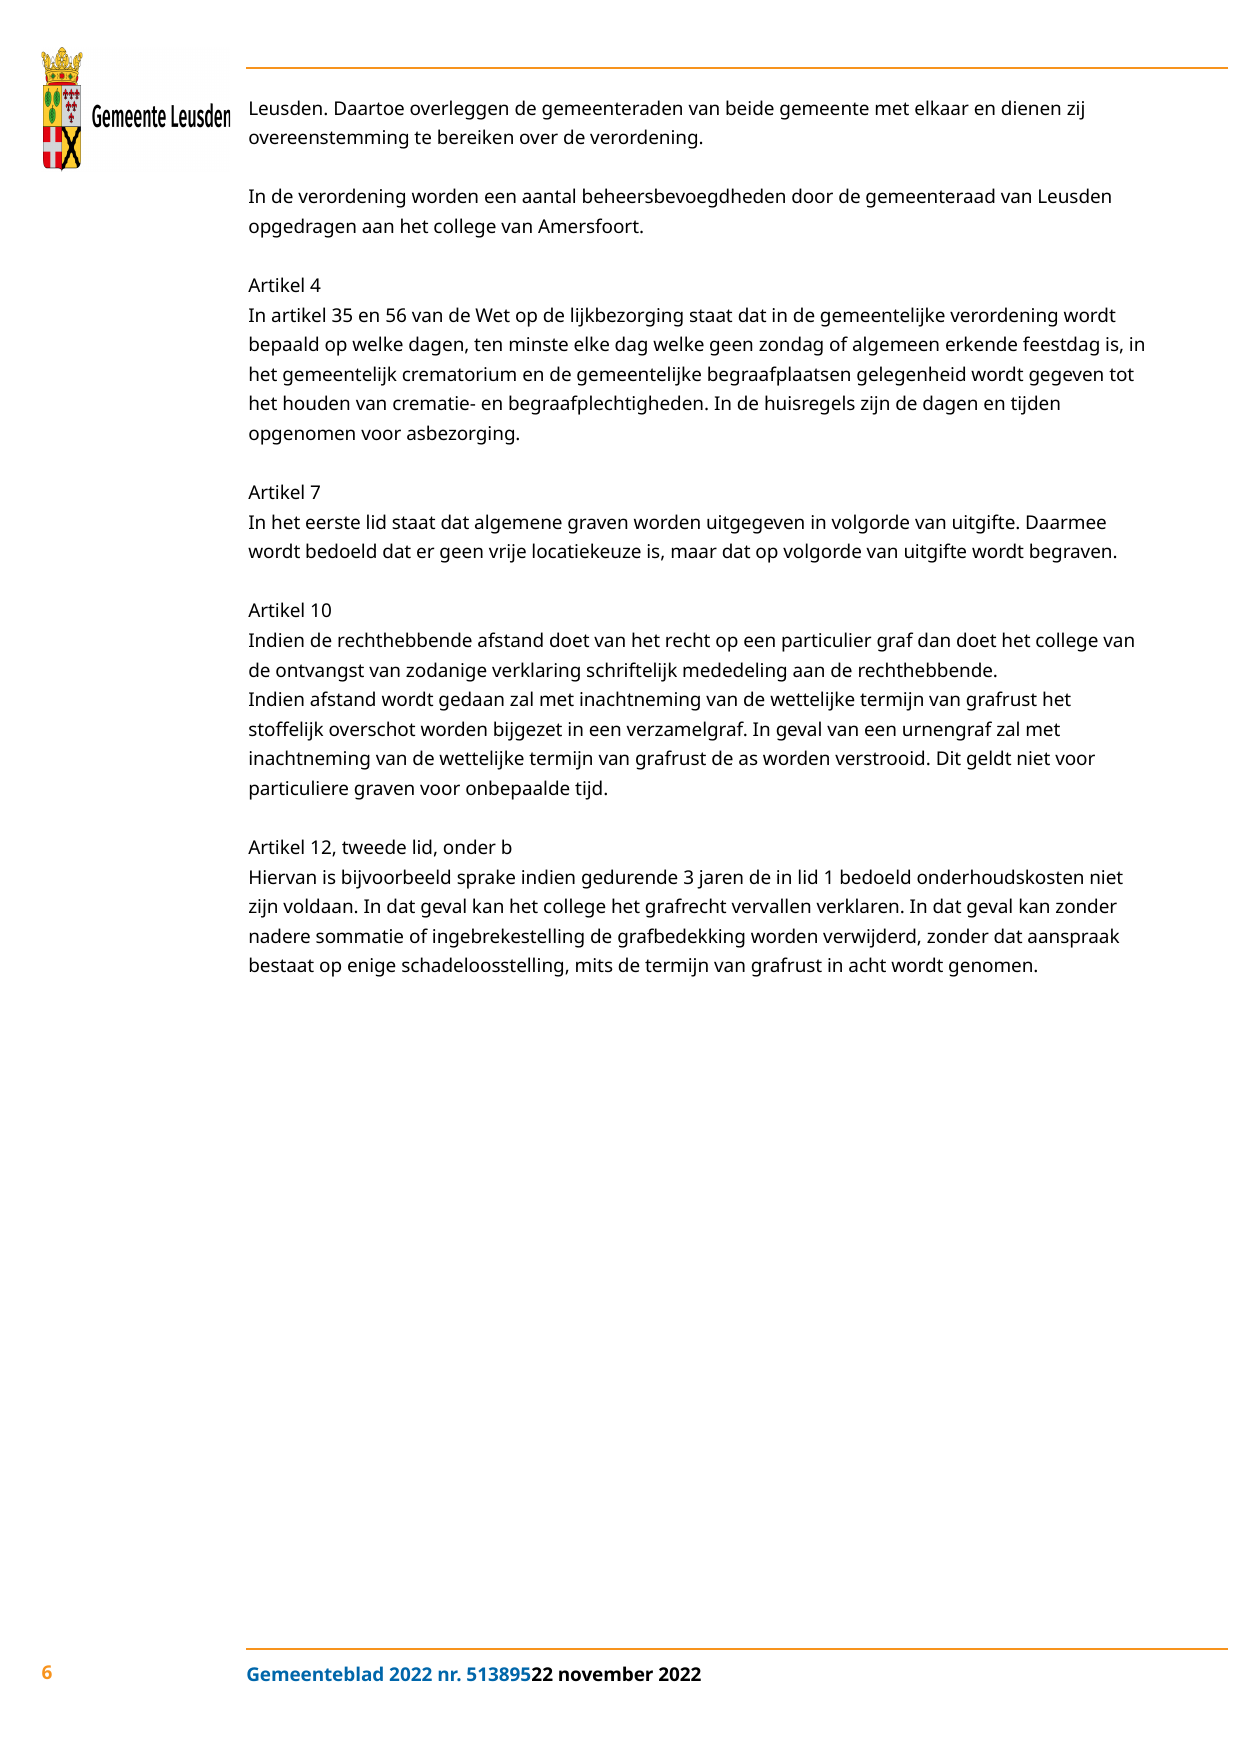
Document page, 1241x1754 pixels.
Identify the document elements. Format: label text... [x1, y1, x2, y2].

text Indien afstand wordt gedaan zal met inachtneming van de wettelijke termijn van grafrust het stoffelijk overschot worden bijgezet in een verzamelgraf. In geval van een urnengraf zal met inachtneming van de wettelijke termijn van grafrust de as worden verstrooid. Dit geldt niet voor particuliere graven voor onbepaalde tijd. [248, 686, 1152, 801]
text Hiervan is bijvoorbeeld sprake indien gedurende 3 jaren de in lid 1 bedoeld onderhoudskosten niet zijn voldaan. In dat geval kan het college het grafrecht vervallen verklaren. In dat geval kan zonder nadere sommatie of ingebrekestelling de grafbedekking worden verwijderd, zonder dat aanspraak bestaat op enige schadeloosstelling, mits de termijn van grafrust in acht wordt genomen. [248, 864, 1152, 978]
picture [41, 47, 231, 172]
text In de verordening worden een aantal beheersbevoegdheden door de gemeenteraad van Leusden opgedragen aan het college van Amersfoort. [248, 183, 1152, 239]
text In artikel 35 en 56 van de Wet op de lijkbezorging staat dat in de gemeentelijke verordening wordt bepaald op welke dagen, ten minste elke dag welke geen zondag of algemeen erkende feestdag is, in het gemeentelijk crematorium en de gemeentelijke begraafplaatsen gelegenheid wordt gegeven tot het houden van crematie- en begraafplechtigheden. In de huisregels zijn de dagen en tijden opgenomen voor asbezorging. [248, 302, 1152, 446]
text Leusden. Daartoe overleggen de gemeenteraden van beide gemeente met elkaar en dienen zij overeenstemming te bereiken over de verordening. [248, 95, 1152, 150]
text Indien de rechthebbende afstand doet van het recht op een particulier graf dan doet het college van de ontvangst van zodanige verklaring schriftelijk mededeling aan de rechthebbende. [248, 627, 1152, 683]
text In het eerste lid staat dat algemene graven worden uitgegeven in volgorde van uitgifte. Daarmee wordt bedoeld dat er geen vrije locatiekeuze is, maar dat op volgorde van uitgifte wordt begraven. [248, 509, 1152, 564]
text Artikel 12, tweede lid, onder b [248, 834, 1152, 860]
text Artikel 7 [248, 479, 1152, 505]
text Artikel 4 [248, 272, 1152, 298]
text Artikel 10 [248, 598, 1152, 623]
